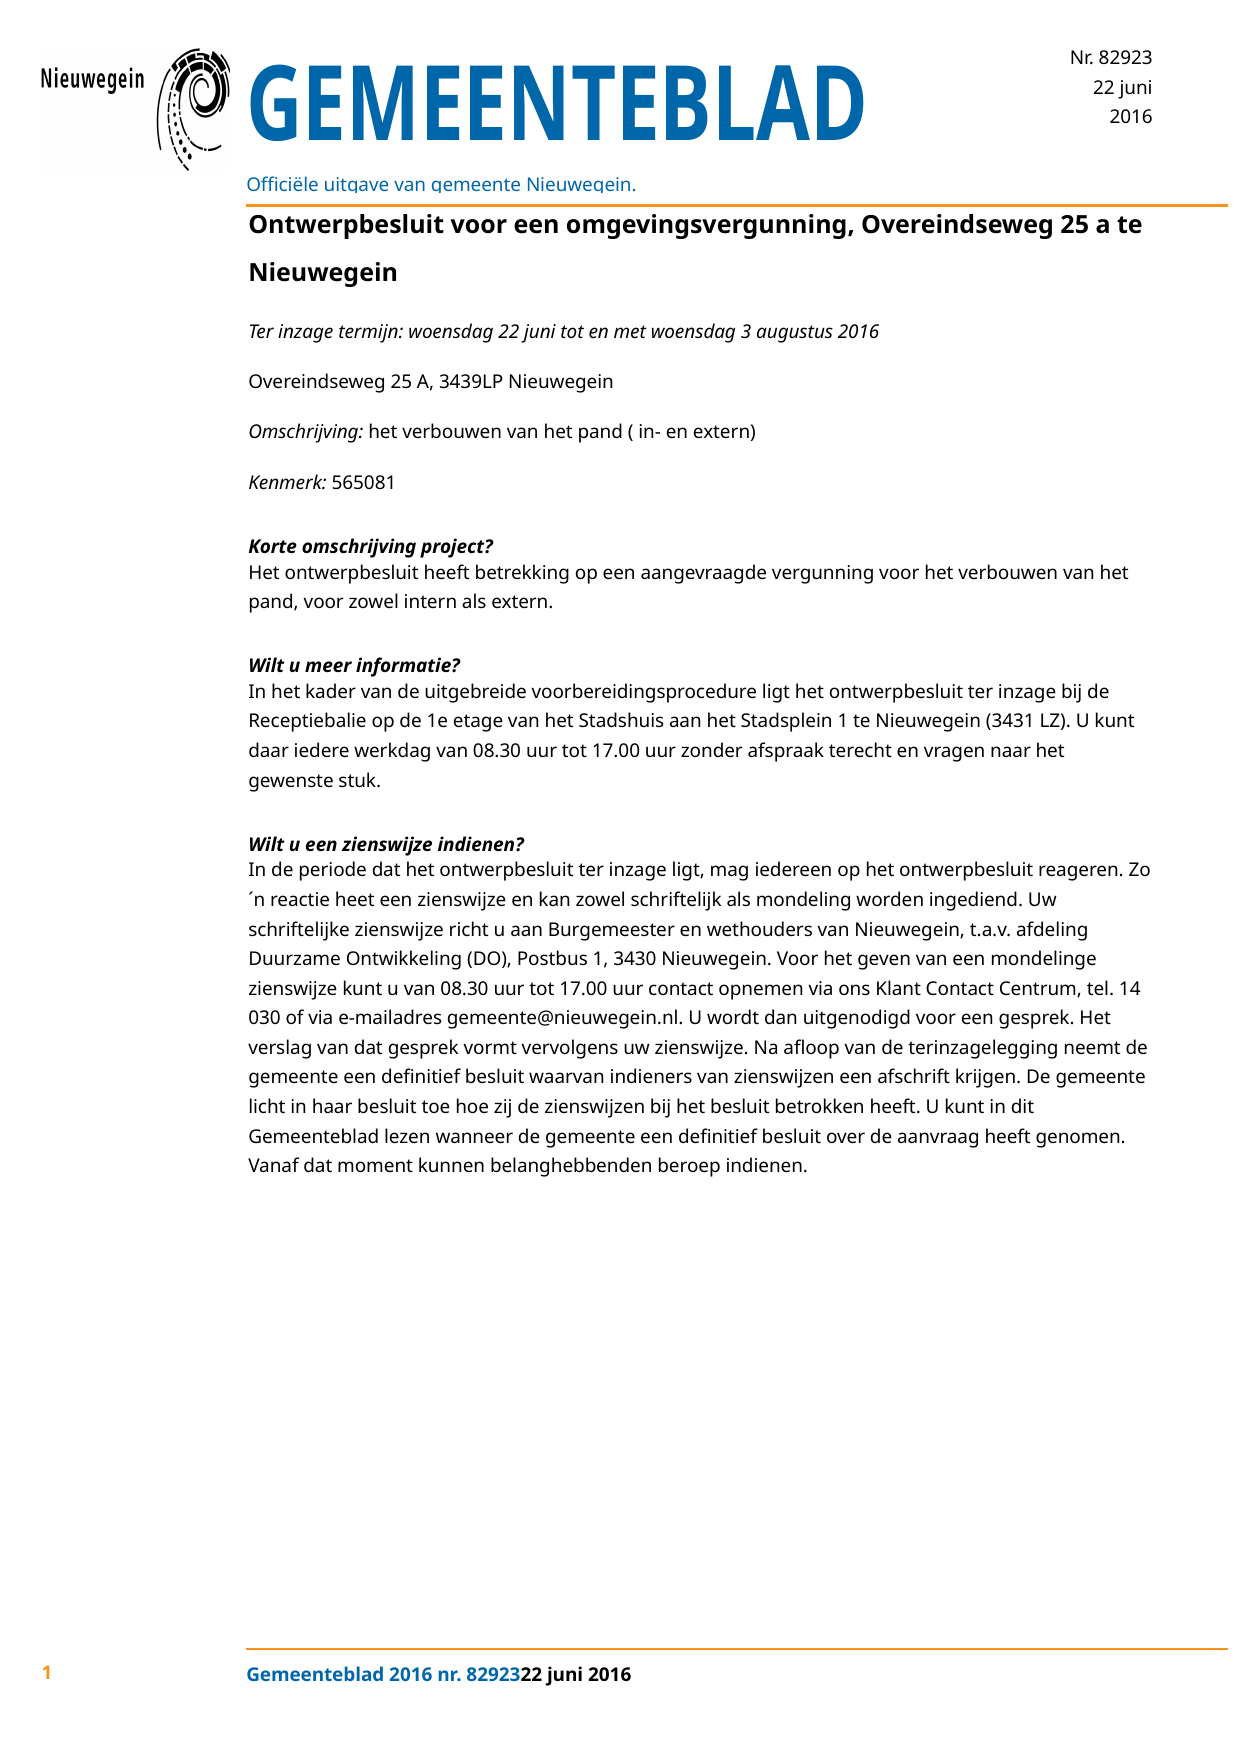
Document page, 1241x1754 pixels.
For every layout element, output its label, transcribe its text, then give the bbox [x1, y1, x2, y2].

text Wilt u meer informatie? [248, 652, 1152, 678]
text Ter inzage termijn: woensdag 22 juni tot en met woensdag 3 augustus 2016 [248, 318, 1152, 344]
text Ontwerpbesluit voor een omgevingsvergunning, Overeindseweg 25 a te Nieuwegein [248, 207, 1152, 288]
picture [41, 47, 231, 172]
text In de periode dat het ontwerpbesluit ter inzage ligt, mag iedereen op het ontwerpbesluit reageren. Zo´n reactie heet een zienswijze en kan zowel schriftelijk als mondeling worden ingediend. Uw schriftelijke zienswijze richt u aan Burgemeester en wethouders van Nieuwegein, t.a.v. afdeling Duurzame Ontwikkeling (DO), Postbus 1, 3430 Nieuwegein. Voor het geven van een mondelinge zienswijze kunt u van 08.30 uur tot 17.00 uur contact opnemen via ons Klant Contact Centrum, tel. 14 030 of via e-mailadres gemeente@nieuwegein.nl. U wordt dan uitgenodigd voor een gesprek. Het verslag van dat gesprek vormt vervolgens uw zienswijze. Na afloop van de terinzagelegging neemt de gemeente een definitief besluit waarvan indieners van zienswijzen een afschrift krijgen. De gemeente licht in haar besluit toe hoe zij de zienswijzen bij het besluit betrokken heeft. U kunt in dit Gemeenteblad lezen wanneer de gemeente een definitief besluit over de aanvraag heeft genomen. Vanaf dat moment kunnen belanghebbenden beroep indienen. [248, 857, 1152, 1178]
text Korte omschrijving project? [248, 533, 1152, 559]
text Overeindseweg 25 A, 3439LP Nieuwegein [248, 368, 1152, 394]
text Kenmerk: 565081 [248, 469, 1152, 495]
text Omschrijving: het verbouwen van het pand ( in- en extern) [248, 419, 1152, 444]
text Het ontwerpbesluit heeft betrekking op een aangevraagde vergunning voor het verbouwen van het pand, voor zowel intern als extern. [248, 559, 1152, 614]
text In het kader van de uitgebreide voorbereidingsprocedure ligt het ontwerpbesluit ter inzage bij de Receptiebalie op de 1e etage van het Stadshuis aan het Stadsplein 1 te Nieuwegein (3431 LZ). U kunt daar iedere werkdag van 08.30 uur tot 17.00 uur zonder afspraak terecht en vragen naar het gewenste stuk. [248, 678, 1152, 793]
text Wilt u een zienswijze indienen? [248, 831, 1152, 857]
